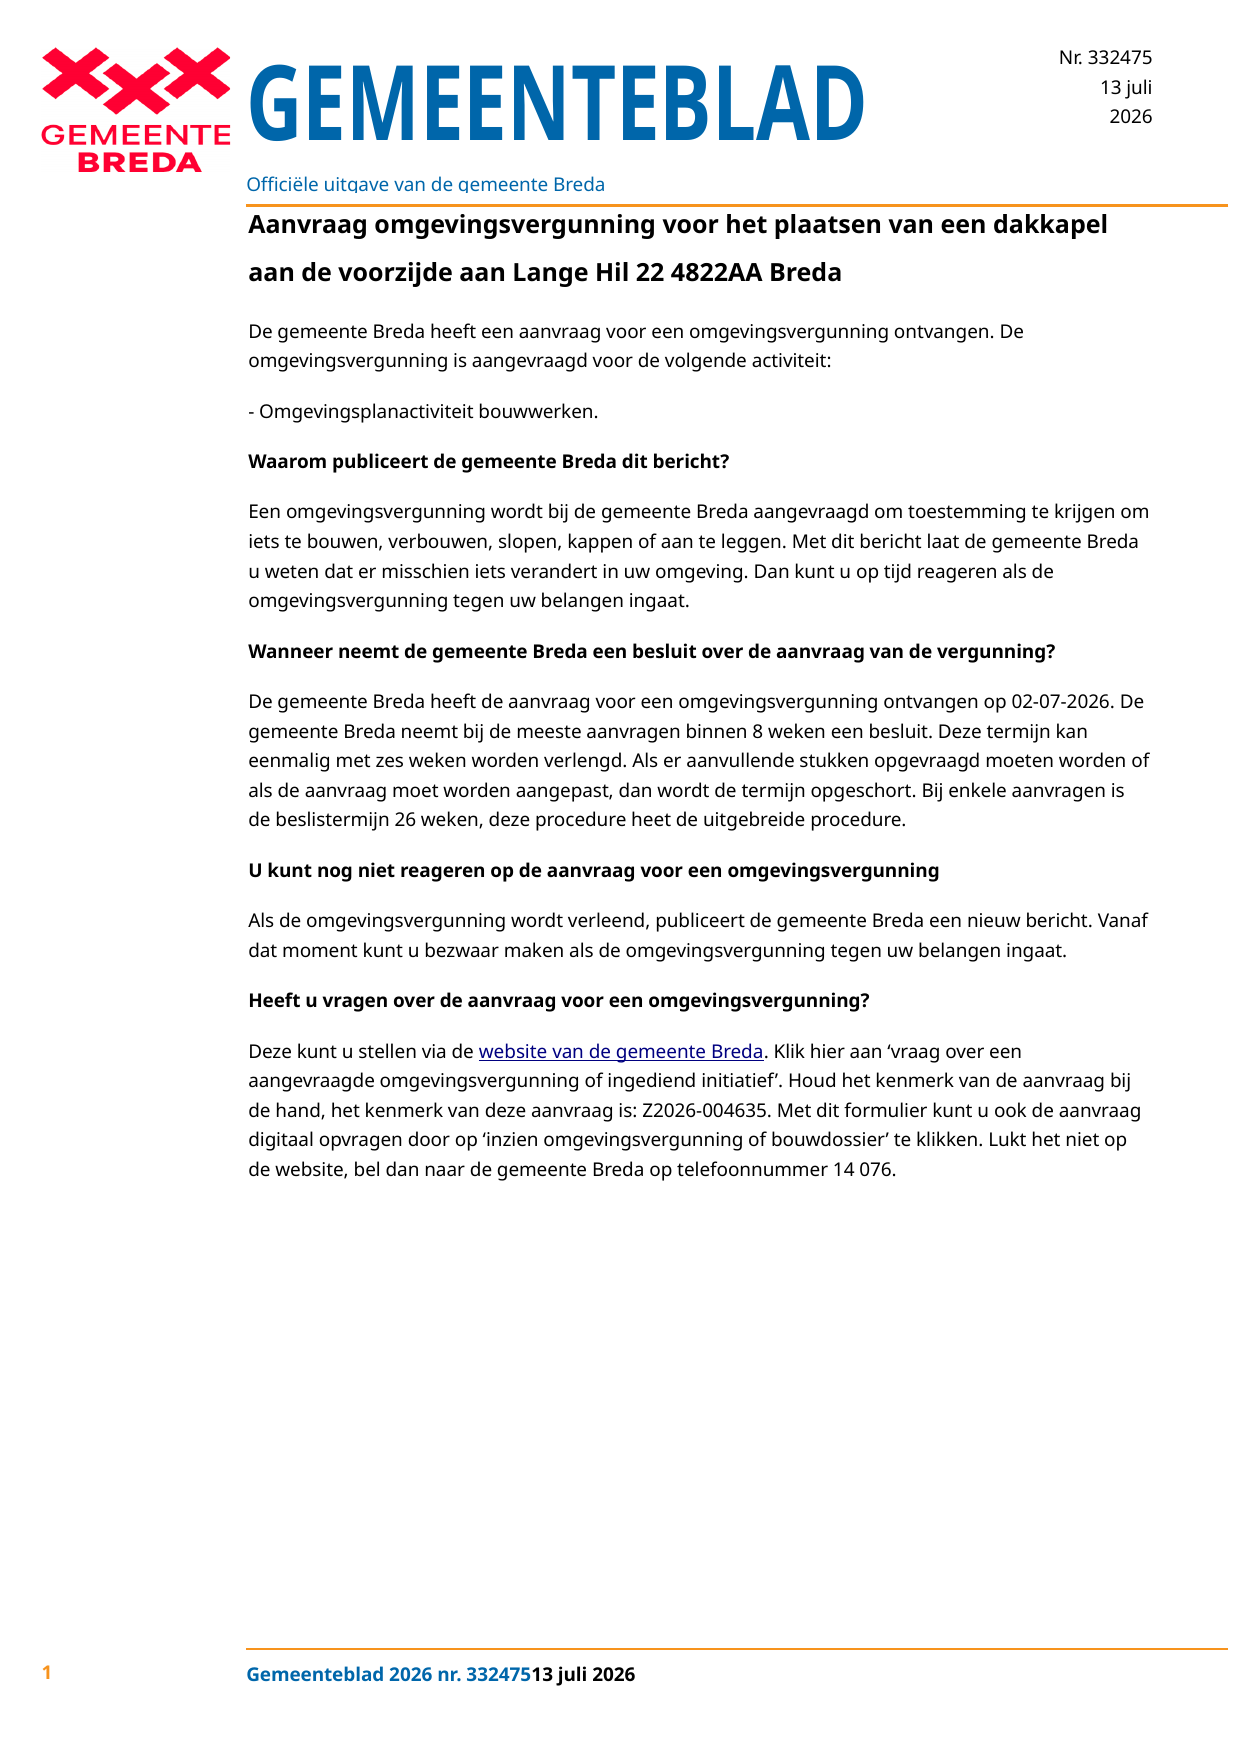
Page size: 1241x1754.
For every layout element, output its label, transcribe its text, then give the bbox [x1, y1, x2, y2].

text U kunt nog niet reageren op de aanvraag voor een omgevingsvergunning [248, 857, 1152, 883]
text Heeft u vragen over de aanvraag voor een omgevingsvergunning? [248, 987, 1152, 1013]
text - Omgevingsplanactiviteit bouwwerken. [248, 398, 1152, 424]
text De gemeente Breda heeft een aanvraag voor een omgevingsvergunning ontvangen. De omgevingsvergunning is aangevraagd voor de volgende activiteit: [248, 318, 1152, 373]
text Waarom publiceert de gemeente Breda dit bericht? [248, 448, 1152, 474]
text Deze kunt u stellen via de website van de gemeente Breda. Klik hier aan ‘vraag over een aangevraagde omgevingsvergunning of ingediend initiatief’. Houd het kenmerk van de aanvraag bij de hand, het kenmerk van deze aanvraag is: Z2026-004635. Met dit formulier kunt u ook de aanvraag digitaal opvragen door op ‘inzien omgevingsvergunning of bouwdossier’ te klikken. Lukt het niet op de website, bel dan naar de gemeente Breda op telefoonnummer 14 076. [248, 1038, 1152, 1182]
text Aanvraag omgevingsvergunning voor het plaatsen van een dakkapel aan de voorzijde aan Lange Hil 22 4822AA Breda [248, 207, 1152, 288]
picture [41, 47, 231, 172]
text Als de omgevingsvergunning wordt verleend, publiceert de gemeente Breda een nieuw bericht. Vanaf dat moment kunt u bezwaar maken als de omgevingsvergunning tegen uw belangen ingaat. [248, 907, 1152, 963]
text Een omgevingsvergunning wordt bij de gemeente Breda aangevraagd om toestemming te krijgen om iets te bouwen, verbouwen, slopen, kappen of aan te leggen. Met dit bericht laat de gemeente Breda u weten dat er misschien iets verandert in uw omgeving. Dan kunt u op tijd reageren als de omgevingsvergunning tegen uw belangen ingaat. [248, 499, 1152, 613]
text De gemeente Breda heeft de aanvraag voor een omgevingsvergunning ontvangen op 02-07-2026. De gemeente Breda neemt bij de meeste aanvragen binnen 8 weken een besluit. Deze termijn kan eenmalig met zes weken worden verlengd. Als er aanvullende stukken opgevraagd moeten worden of als de aanvraag moet worden aangepast, dan wordt de termijn opgeschort. Bij enkele aanvragen is de beslistermijn 26 weken, deze procedure heet de uitgebreide procedure. [248, 688, 1152, 832]
text Wanneer neemt de gemeente Breda een besluit over de aanvraag van de vergunning? [248, 638, 1152, 664]
